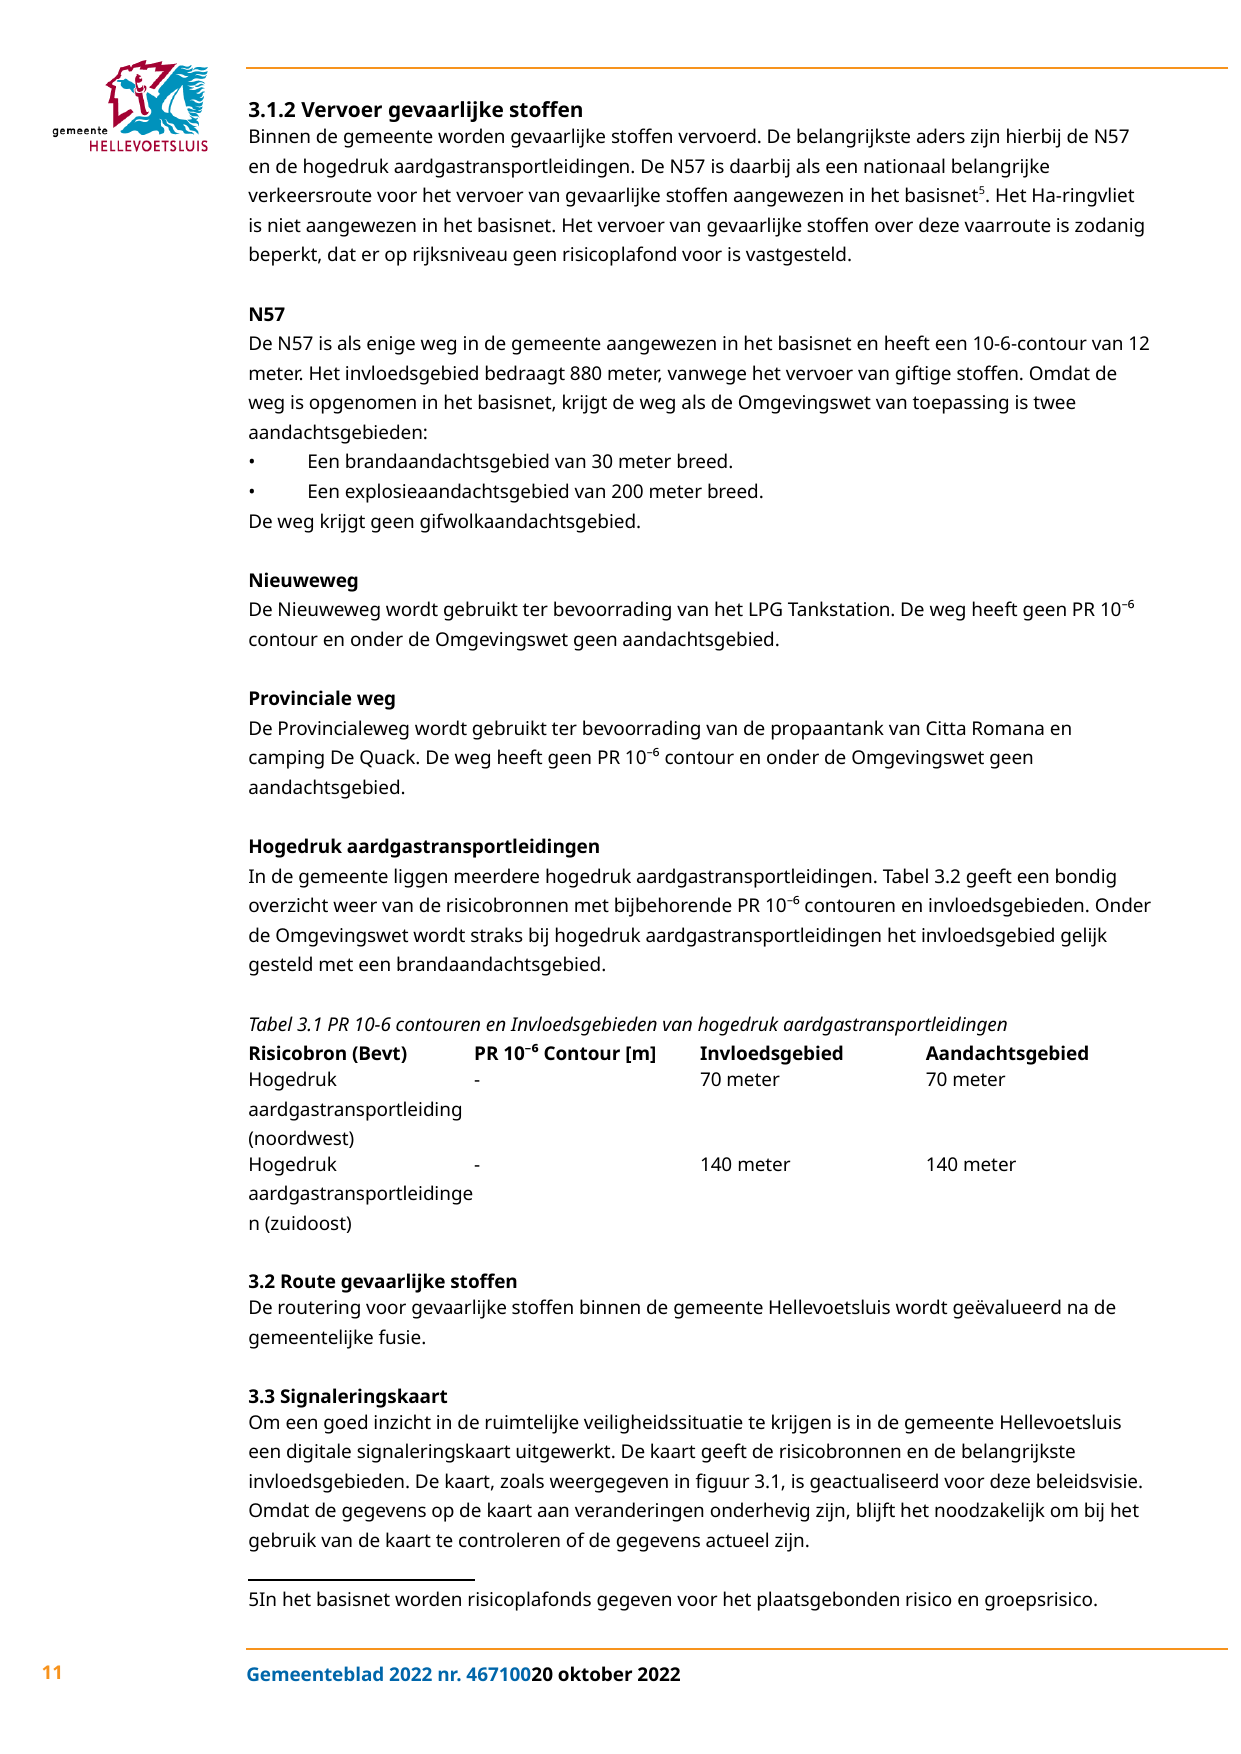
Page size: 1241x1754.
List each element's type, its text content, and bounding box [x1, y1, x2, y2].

picture [41, 47, 231, 172]
table_cell - [474, 1151, 700, 1236]
text De N57 is als enige weg in de gemeente aangewezen in het basisnet en heeft een 10-6-contour van 12 meter. Het invloedsgebied bedraagt 880 meter, vanwege het vervoer van giftige stoffen. Omdat de weg is opgenomen in het basisnet, krijgt de weg als de Omgevingswet van toepassing is twee aandachtsgebieden: [248, 330, 1152, 445]
text Tabel 3.1 PR 10-6 contouren en Invloedsgebieden van hogedruk aardgastransportleidingen [248, 1011, 1152, 1036]
table_header Invloedsgebied [700, 1040, 926, 1066]
text Hogedruk aardgastransportleidingen [248, 833, 1152, 859]
table_cell Hogedruk aardgastransportleiding (noordwest) [248, 1066, 474, 1151]
text In de gemeente liggen meerdere hogedruk aardgastransportleidingen. Tabel 3.2 geeft een bondig overzicht weer van de risicobronnen met bijbehorende PR 10⁻⁶ contouren en invloedsgebieden. Onder de Omgevingswet wordt straks bij hogedruk aardgastransportleidingen het invloedsgebied gelijk gesteld met een brandaandachtsgebied. [248, 863, 1152, 977]
text De Provincialeweg wordt gebruikt ter bevoorrading van de propaantank van Citta Romana en camping De Quack. De weg heeft geen PR 10⁻⁶ contour en onder de Omgevingswet geen aandachtsgebied. [248, 715, 1152, 800]
text Nieuweweg [248, 567, 1152, 593]
text De Nieuweweg wordt gebruikt ter bevoorrading van het LPG Tankstation. De weg heeft geen PR 10⁻⁶ contour en onder de Omgevingswet geen aandachtsgebied. [248, 597, 1152, 652]
text De weg krijgt geen gifwolkaandachtsgebied. [248, 508, 1152, 533]
table_header Aandachtsgebied [926, 1040, 1152, 1066]
table_header Risicobron (Bevt) [248, 1040, 474, 1066]
text 3.2 Route gevaarlijke stoffen [248, 1269, 1152, 1294]
table_header PR 10⁻⁶ Contour [m] [474, 1040, 700, 1066]
text Provinciale weg [248, 685, 1152, 711]
table_cell 70 meter [700, 1066, 926, 1151]
list Een brandaandachtsgebied van 30 meter breed. [248, 449, 1152, 474]
table_cell 70 meter [926, 1066, 1152, 1151]
table_cell 140 meter [700, 1151, 926, 1236]
table_cell Hogedruk aardgastransportleidingen (zuidoost) [248, 1151, 474, 1236]
text In het basisnet worden risicoplafonds gegeven voor het plaatsgebonden risico en groepsrisico. [248, 1586, 1152, 1612]
text 3.3 Signaleringskaart [248, 1383, 1152, 1409]
table_cell - [474, 1066, 700, 1151]
text N57 [248, 301, 1152, 326]
text De routering voor gevaarlijke stoffen binnen de gemeente Hellevoetsluis wordt geëvalueerd na de gemeentelijke fusie. [248, 1294, 1152, 1350]
text Binnen de gemeente worden gevaarlijke stoffen vervoerd. De belangrijkste aders zijn hierbij de N57 en de hogedruk aardgastransportleidingen. De N57 is daarbij als een nationaal belangrijke verkeersroute voor het vervoer van gevaarlijke stoffen aangewezen in het basisnet. Het Ha-ringvliet is niet aangewezen in het basisnet. Het vervoer van gevaarlijke stoffen over deze vaarroute is zodanig beperkt, dat er op rijksniveau geen risicoplafond voor is vastgesteld. [248, 123, 1152, 267]
text 3.1.2 Vervoer gevaarlijke stoffen [248, 95, 1152, 123]
list Een explosieaandachtsgebied van 200 meter breed. [248, 478, 1152, 504]
table_cell 140 meter [926, 1151, 1152, 1236]
text Om een goed inzicht in de ruimtelijke veiligheidssituatie te krijgen is in de gemeente Hellevoetsluis een digitale signaleringskaart uitgewerkt. De kaart geeft de risicobronnen en de belangrijkste invloedsgebieden. De kaart, zoals weergegeven in figuur 3.1, is geactualiseerd voor deze beleidsvisie. Omdat de gegevens op de kaart aan veranderingen onderhevig zijn, blijft het noodzakelijk om bij het gebruik van de kaart te controleren of de gegevens actueel zijn. [248, 1409, 1152, 1553]
